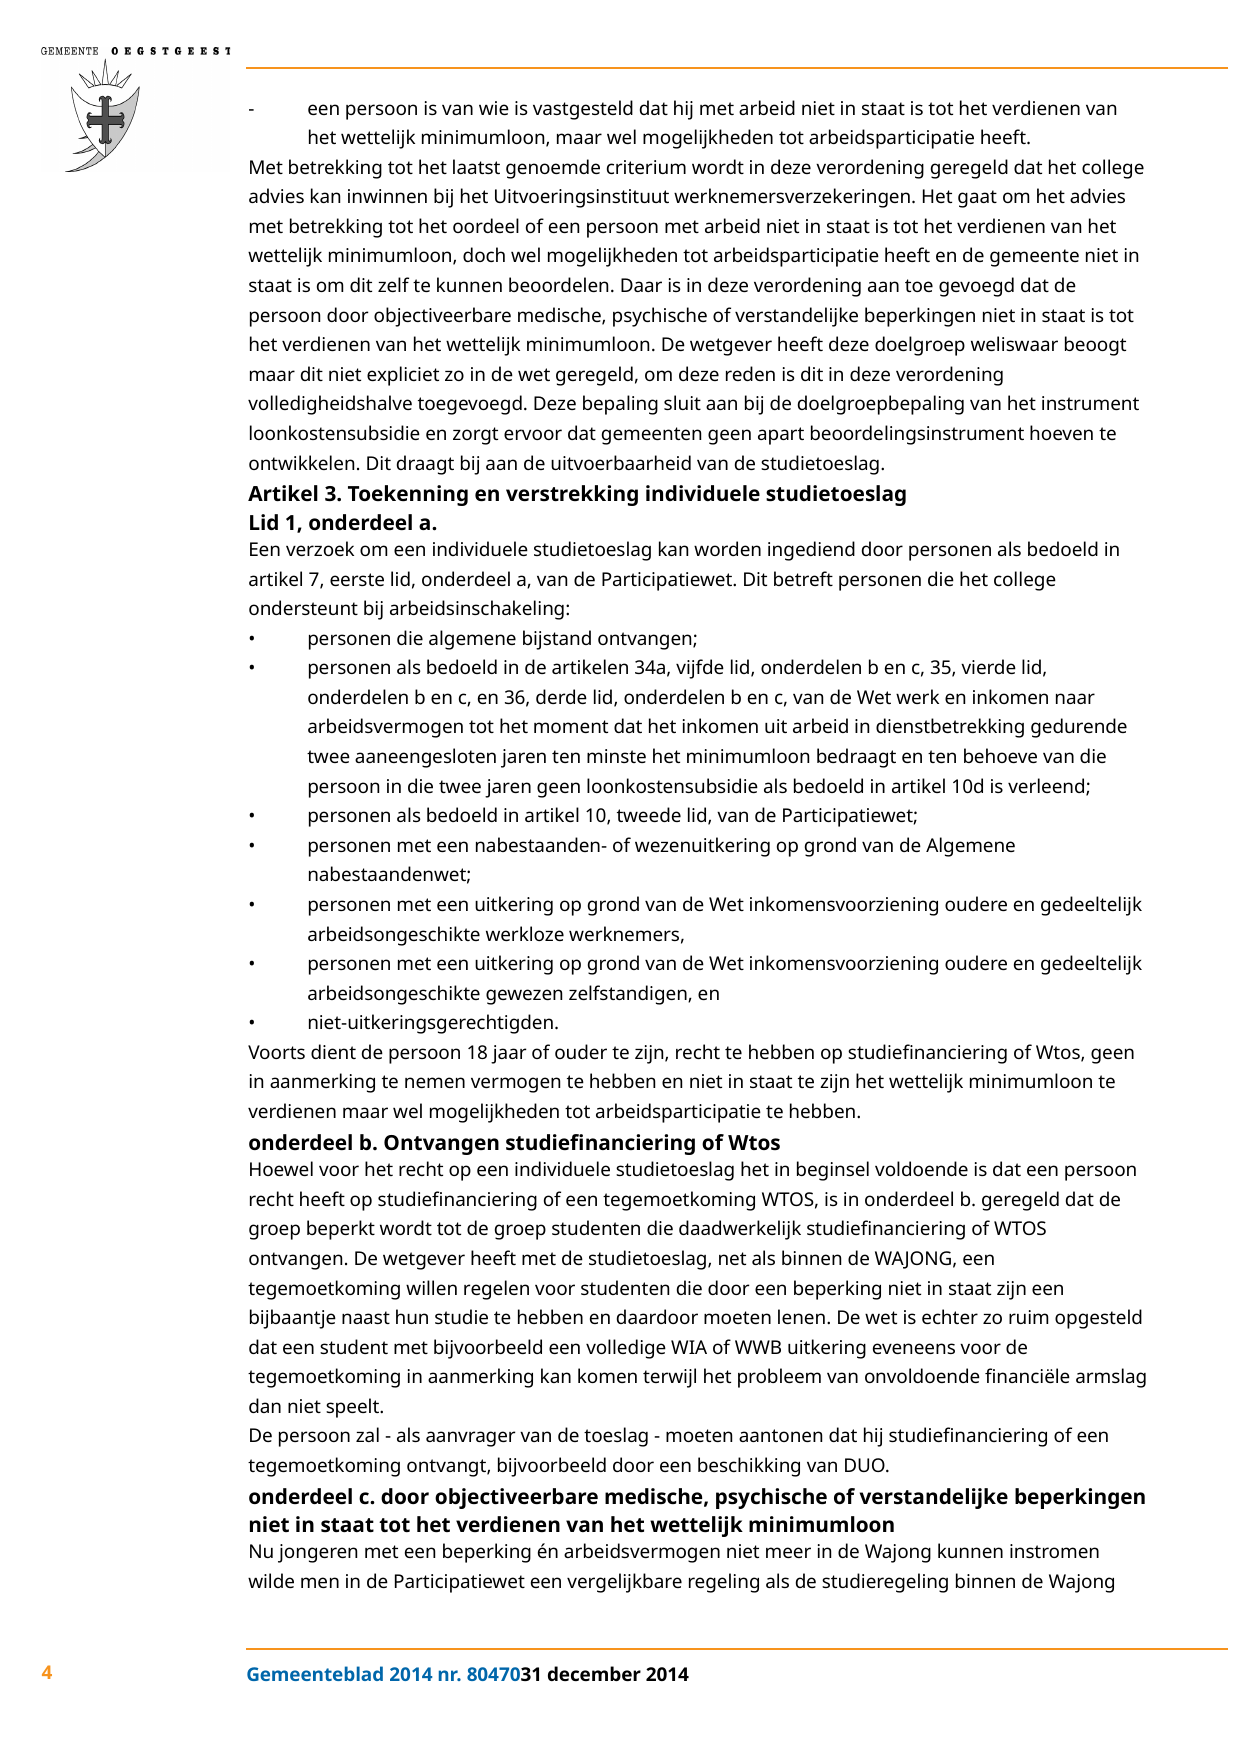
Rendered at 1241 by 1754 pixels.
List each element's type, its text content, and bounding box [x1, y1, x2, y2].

text Hoewel voor het recht op een individuele studietoeslag het in beginsel voldoende is dat een persoon recht heeft op studiefinanciering of een tegemoetkoming WTOS, is in onderdeel b. geregeld dat de groep beperkt wordt tot de groep studenten die daadwerkelijk studiefinanciering of WTOS ontvangen. De wetgever heeft met de studietoeslag, net als binnen de WAJONG, een tegemoetkoming willen regelen voor studenten die door een beperking niet in staat zijn een bijbaantje naast hun studie te hebben en daardoor moeten lenen. De wet is echter zo ruim opgesteld dat een student met bijvoorbeeld een volledige WIA of WWB uitkering eveneens voor de tegemoetkoming in aanmerking kan komen terwijl het probleem van onvoldoende financiële armslag dan niet speelt. [248, 1156, 1152, 1419]
text onderdeel b. Ontvangen studiefinanciering of Wtos [248, 1128, 1152, 1156]
list personen met een uitkering op grond van de Wet inkomensvoorziening oudere en gedeeltelijk arbeidsongeschikte werkloze werknemers, [248, 891, 1152, 947]
text onderdeel c. door objectiveerbare medische, psychische of verstandelijke beperkingen niet in staat tot het verdienen van het wettelijk minimumloon [248, 1482, 1152, 1539]
list personen die algemene bijstand ontvangen; [248, 625, 1152, 651]
picture [41, 47, 231, 172]
list personen als bedoeld in de artikelen 34a, vijfde lid, onderdelen b en c, 35, vierde lid, onderdelen b en c, en 36, derde lid, onderdelen b en c, van de Wet werk en inkomen naar arbeidsvermogen tot het moment dat het inkomen uit arbeid in dienstbetrekking gedurende twee aaneengesloten jaren ten minste het minimumloon bedraagt en ten behoeve van die persoon in die twee jaren geen loonkostensubsidie als bedoeld in artikel 10d is verleend; [248, 654, 1152, 799]
list een persoon is van wie is vastgesteld dat hij met arbeid niet in staat is tot het verdienen van het wettelijk minimumloon, maar wel mogelijkheden tot arbeidsparticipatie heeft. [248, 95, 1152, 150]
list personen met een nabestaanden- of wezenuitkering op grond van de Algemene nabestaandenwet; [248, 832, 1152, 887]
text Met betrekking tot het laatst genoemde criterium wordt in deze verordening geregeld dat het college advies kan inwinnen bij het Uitvoeringsinstituut werknemersverzekeringen. Het gaat om het advies met betrekking tot het oordeel of een persoon met arbeid niet in staat is tot het verdienen van het wettelijk minimumloon, doch wel mogelijkheden tot arbeidsparticipatie heeft en de gemeente niet in staat is om dit zelf te kunnen beoordelen. Daar is in deze verordening aan toe gevoegd dat de persoon door objectiveerbare medische, psychische of verstandelijke beperkingen niet in staat is tot het verdienen van het wettelijk minimumloon. De wetgever heeft deze doelgroep weliswaar beoogt maar dit niet expliciet zo in de wet geregeld, om deze reden is dit in deze verordening volledigheidshalve toegevoegd. Deze bepaling sluit aan bij de doelgroepbepaling van het instrument loonkostensubsidie en zorgt ervoor dat gemeenten geen apart beoordelingsinstrument hoeven te ontwikkelen. Dit draagt bij aan de uitvoerbaarheid van de studietoeslag. [248, 154, 1152, 476]
text Artikel 3. Toekenning en verstrekking individuele studietoeslag [248, 479, 1152, 508]
text De persoon zal - als aanvrager van de toeslag - moeten aantonen dat hij studiefinanciering of een tegemoetkoming ontvangt, bijvoorbeeld door een beschikking van DUO. [248, 1423, 1152, 1478]
list personen met een uitkering op grond van de Wet inkomensvoorziening oudere en gedeeltelijk arbeidsongeschikte gewezen zelfstandigen, en [248, 950, 1152, 1006]
list personen als bedoeld in artikel 10, tweede lid, van de Participatiewet; [248, 802, 1152, 828]
text Voorts dient de persoon 18 jaar of ouder te zijn, recht te hebben op studiefinanciering of Wtos, geen in aanmerking te nemen vermogen te hebben en niet in staat te zijn het wettelijk minimumloon te verdienen maar wel mogelijkheden tot arbeidsparticipatie te hebben. [248, 1039, 1152, 1124]
text Nu jongeren met een beperking én arbeidsvermogen niet meer in de Wajong kunnen instromen wilde men in de Participatiewet een vergelijkbare regeling als de studieregeling binnen de Wajong [248, 1539, 1152, 1594]
text Een verzoek om een individuele studietoeslag kan worden ingediend door personen als bedoeld in artikel 7, eerste lid, onderdeel a, van de Participatiewet. Dit betreft personen die het college ondersteunt bij arbeidsinschakeling: [248, 536, 1152, 621]
text Lid 1, onderdeel a. [248, 508, 1152, 536]
list niet-uitkeringsgerechtigden. [248, 1009, 1152, 1035]
